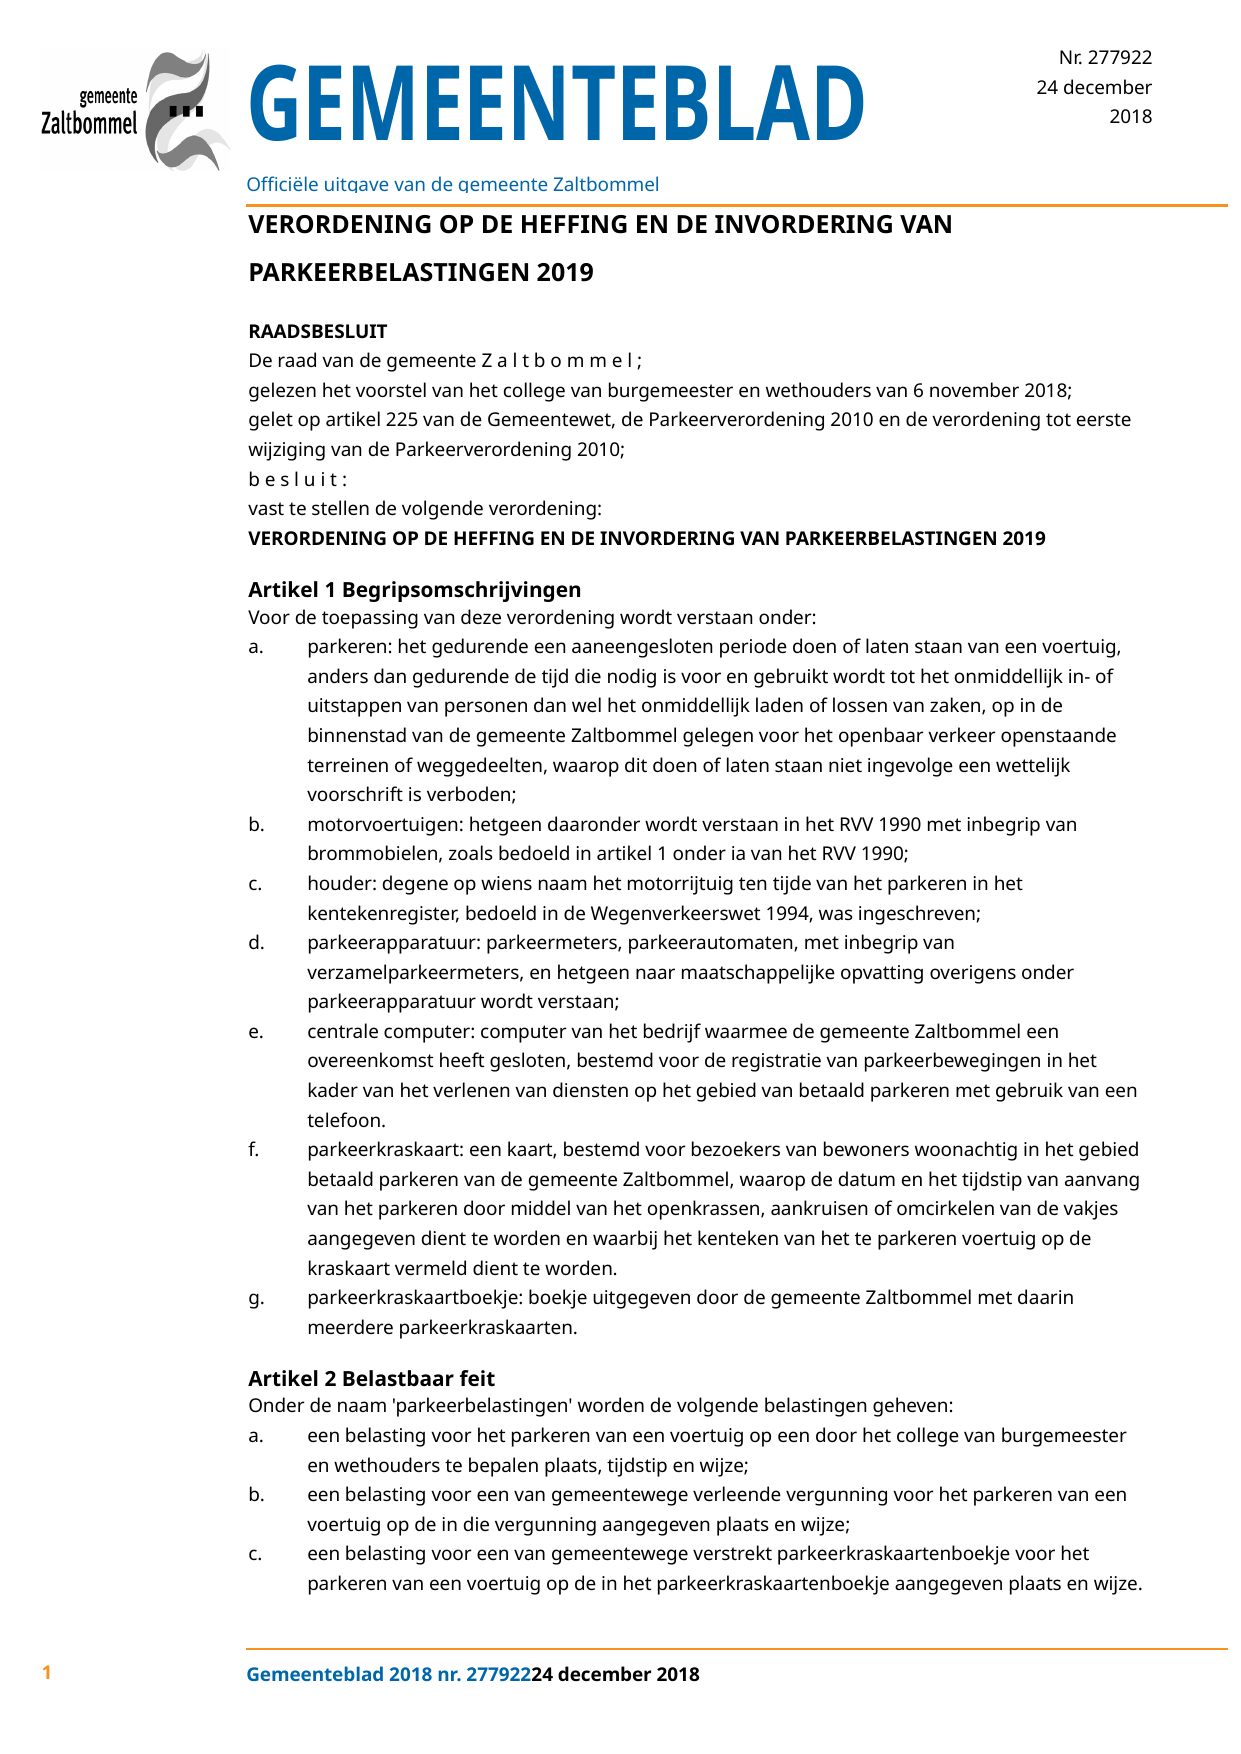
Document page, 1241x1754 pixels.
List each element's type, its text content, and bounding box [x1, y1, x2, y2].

text De raad van de gemeente Z a l t b o m m e l ; [248, 347, 1152, 373]
list parkeren: het gedurende een aaneengesloten periode doen of laten staan van een voertuig, anders dan gedurende de tijd die nodig is voor en gebruikt wordt tot het onmiddellijk in- of uitstappen van personen dan wel het onmiddellijk laden of lossen van zaken, op in de binnenstad van de gemeente Zaltbommel gelegen voor het openbaar verkeer openstaande terreinen of weggedeelten, waarop dit doen of laten staan niet ingevolge een wettelijk voorschrift is verboden; [248, 633, 1152, 807]
list parkeerkraskaart: een kaart, bestemd voor bezoekers van bewoners woonachtig in het gebied betaald parkeren van de gemeente Zaltbommel, waarop de datum en het tijdstip van aanvang van het parkeren door middel van het openkrassen, aankruisen of omcirkelen van de vakjes aangegeven dient te worden en waarbij het kenteken van het te parkeren voertuig op de kraskaart vermeld dient te worden. [248, 1136, 1152, 1280]
list parkeerkraskaartboekje: boekje uitgegeven door de gemeente Zaltbommel met daarin meerdere parkeerkraskaarten. [248, 1284, 1152, 1339]
list een belasting voor een van gemeentewege verstrekt parkeerkraskaartenboekje voor het parkeren van een voertuig op de in het parkeerkraskaartenboekje aangegeven plaats en wijze. [248, 1541, 1152, 1596]
text gelezen het voorstel van het college van burgemeester en wethouders van 6 november 2018; [248, 377, 1152, 403]
list een belasting voor een van gemeentewege verleende vergunning voor het parkeren van een voertuig op de in die vergunning aangegeven plaats en wijze; [248, 1481, 1152, 1537]
text Artikel 2 Belastbaar feit [248, 1364, 1152, 1393]
text gelet op artikel 225 van de Gemeentewet, de Parkeerverordening 2010 en de verordening tot eerste wijziging van de Parkeerverordening 2010; [248, 407, 1152, 462]
text VERORDENING OP DE HEFFING EN DE INVORDERING VAN PARKEERBELASTINGEN 2019 [248, 207, 1152, 288]
list parkeerapparatuur: parkeermeters, parkeerautomaten, met inbegrip van verzamelparkeermeters, en hetgeen naar maatschappelijke opvatting overigens onder parkeerapparatuur wordt verstaan; [248, 929, 1152, 1014]
text Onder de naam 'parkeerbelastingen' worden de volgende belastingen geheven: [248, 1393, 1152, 1418]
picture [41, 47, 231, 172]
text Voor de toepassing van deze verordening wordt verstaan onder: [248, 604, 1152, 629]
list motorvoertuigen: hetgeen daaronder wordt verstaan in het RVV 1990 met inbegrip van brommobielen, zoals bedoeld in artikel 1 onder ia van het RVV 1990; [248, 811, 1152, 866]
list centrale computer: computer van het bedrijf waarmee de gemeente Zaltbommel een overeenkomst heeft gesloten, bestemd voor de registratie van parkeerbewegingen in het kader van het verlenen van diensten op het gebied van betaald parkeren met gebruik van een telefoon. [248, 1018, 1152, 1132]
text VERORDENING OP DE HEFFING EN DE INVORDERING VAN PARKEERBELASTINGEN 2019 [248, 525, 1152, 551]
text vast te stellen de volgende verordening: [248, 495, 1152, 521]
text b e s l u i t : [248, 466, 1152, 492]
list houder: degene op wiens naam het motorrijtuig ten tijde van het parkeren in het kentekenregister, bedoeld in de Wegenverkeerswet 1994, was ingeschreven; [248, 870, 1152, 925]
text Artikel 1 Begripsomschrijvingen [248, 575, 1152, 604]
text RAADSBESLUIT [248, 318, 1152, 344]
list een belasting voor het parkeren van een voertuig op een door het college van burgemeester en wethouders te bepalen plaats, tijdstip en wijze; [248, 1422, 1152, 1478]
